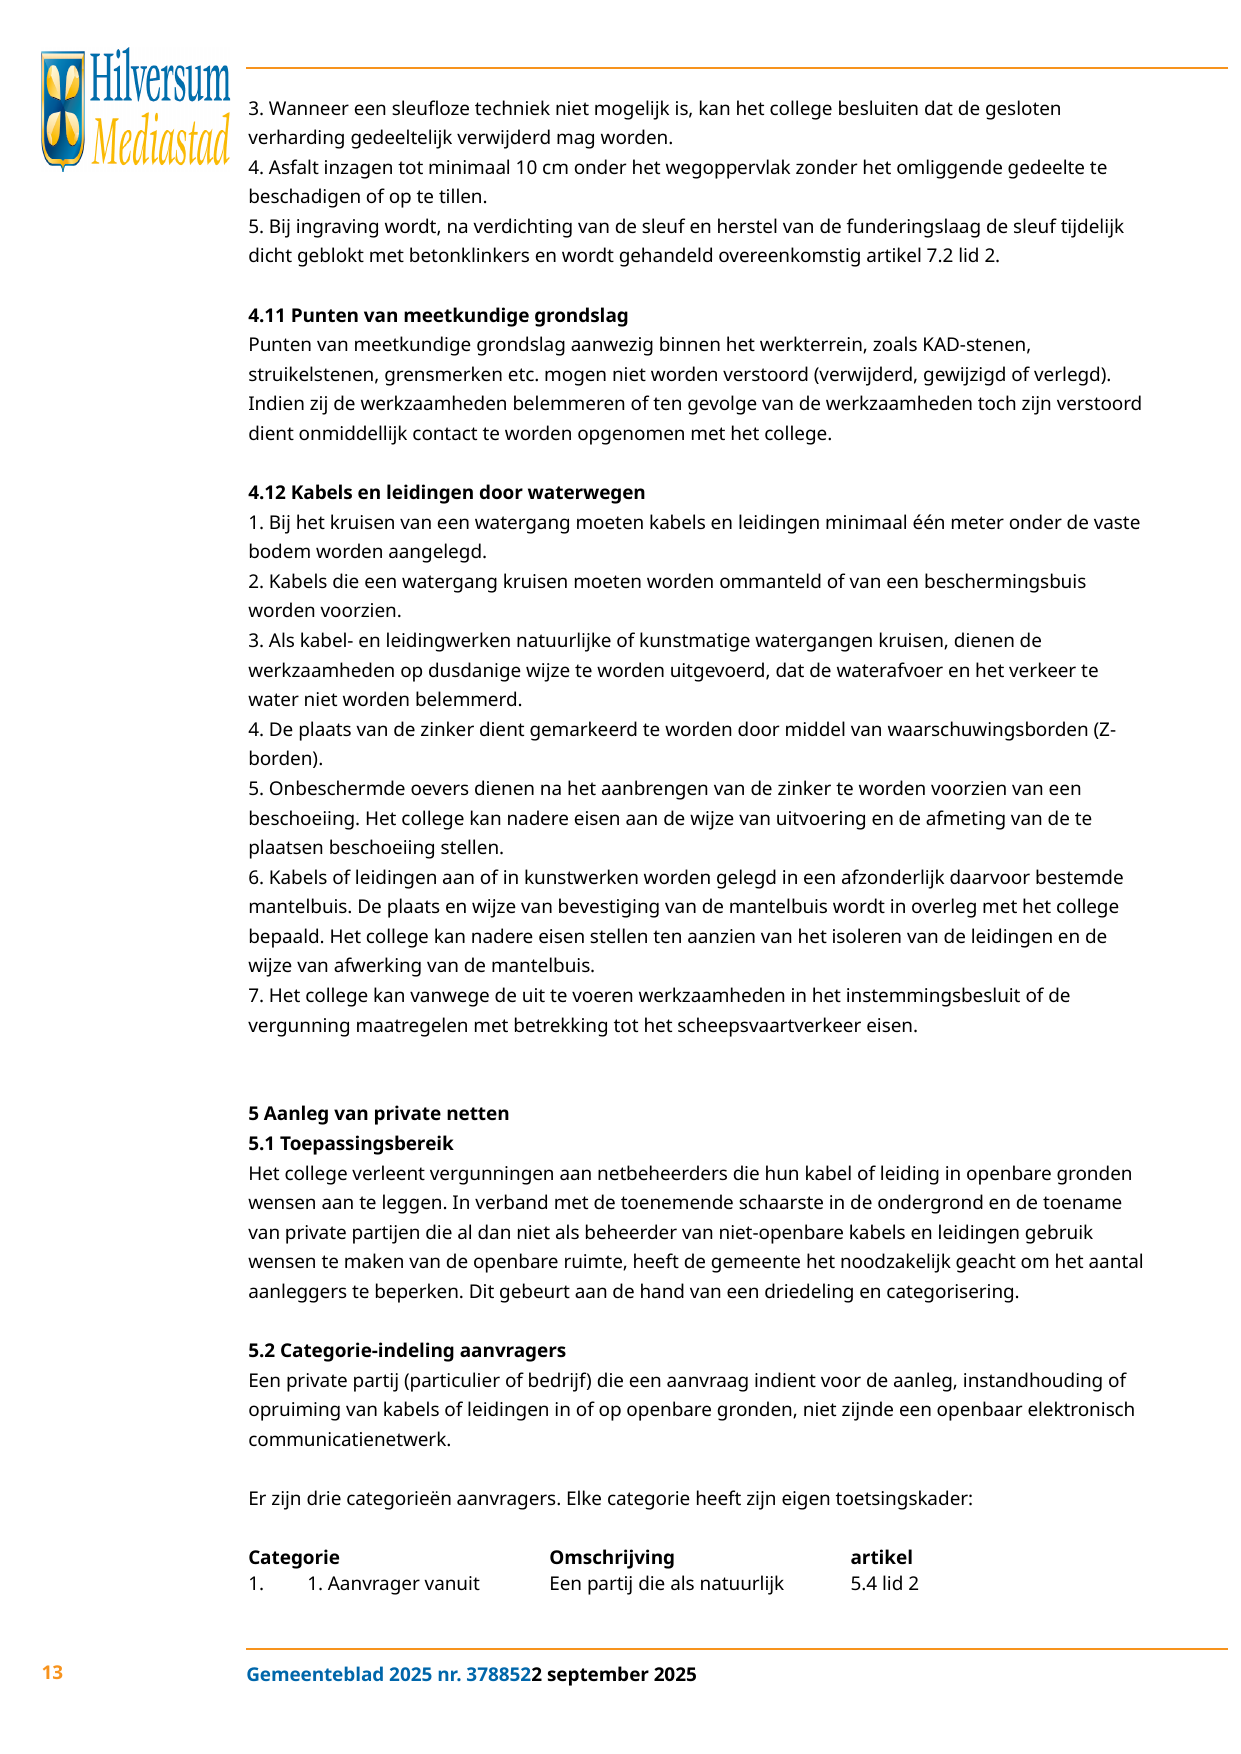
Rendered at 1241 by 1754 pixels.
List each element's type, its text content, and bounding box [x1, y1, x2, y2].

text 4.12 Kabels en leidingen door waterwegen [248, 479, 1152, 505]
text 3. Als kabel- en leidingwerken natuurlijke of kunstmatige watergangen kruisen, dienen de werkzaamheden op dusdanige wijze te worden uitgevoerd, dat de waterafvoer en het verkeer te water niet worden belemmerd. [248, 627, 1152, 712]
table_header Omschrijving [549, 1545, 850, 1570]
table_cell 1. Aanvrager vanuit [248, 1570, 549, 1596]
text 5 Aanleg van private netten [248, 1101, 1152, 1126]
text Het college verleent vergunningen aan netbeheerders die hun kabel of leiding in openbare gronden wensen aan te leggen. In verband met de toenemende schaarste in de ondergrond en de toename van private partijen die al dan niet als beheerder van niet-openbare kabels en leidingen gebruik wensen te maken van de openbare ruimte, heeft de gemeente het noodzakelijk geacht om het aantal aanleggers te beperken. Dit gebeurt aan de hand van een driedeling en categorisering. [248, 1160, 1152, 1304]
text 4. Asfalt inzagen tot minimaal 10 cm onder het wegoppervlak zonder het omliggende gedeelte te beschadigen of op te tillen. [248, 154, 1152, 209]
text 1. Bij het kruisen van een watergang moeten kabels en leidingen minimaal één meter onder de vaste bodem worden aangelegd. [248, 509, 1152, 564]
text Punten van meetkundige grondslag aanwezig binnen het werkterrein, zoals KAD-stenen, struikelstenen, grensmerken etc. mogen niet worden verstoord (verwijderd, gewijzigd of verlegd). Indien zij de werkzaamheden belemmeren of ten gevolge van de werkzaamheden toch zijn verstoord dient onmiddellijk contact te worden opgenomen met het college. [248, 331, 1152, 446]
table_header Categorie [248, 1545, 549, 1570]
text Er zijn drie categorieën aanvragers. Elke categorie heeft zijn eigen toetsingskader: [248, 1485, 1152, 1511]
text Een private partij (particulier of bedrijf) die een aanvraag indient voor de aanleg, instandhouding of opruiming van kabels of leidingen in of op openbare gronden, niet zijnde een openbaar elektronisch communicatienetwerk. [248, 1367, 1152, 1452]
table_cell 5.4 lid 2 [850, 1570, 1152, 1596]
text 5. Bij ingraving wordt, na verdichting van de sleuf en herstel van de funderingslaag de sleuf tijdelijk dicht geblokt met betonklinkers en wordt gehandeld overeenkomstig artikel 7.2 lid 2. [248, 213, 1152, 268]
text 2. Kabels die een watergang kruisen moeten worden ommanteld of van een beschermingsbuis worden voorzien. [248, 568, 1152, 623]
text 4. De plaats van de zinker dient gemarkeerd te worden door middel van waarschuwingsborden (Z-borden). [248, 716, 1152, 771]
text 5. Onbeschermde oevers dienen na het aanbrengen van de zinker te worden voorzien van een beschoeiing. Het college kan nadere eisen aan de wijze van uitvoering en de afmeting van de te plaatsen beschoeiing stellen. [248, 775, 1152, 860]
table_cell Een partij die als natuurlijk [549, 1570, 850, 1596]
text 4.11 Punten van meetkundige grondslag [248, 302, 1152, 328]
table_header artikel [850, 1545, 1152, 1570]
text 5.1 Toepassingsbereik [248, 1130, 1152, 1156]
text 5.2 Categorie-indeling aanvragers [248, 1337, 1152, 1363]
text 3. Wanneer een sleufloze techniek niet mogelijk is, kan het college besluiten dat de gesloten verharding gedeeltelijk verwijderd mag worden. [248, 95, 1152, 150]
text 6. Kabels of leidingen aan of in kunstwerken worden gelegd in een afzonderlijk daarvoor bestemde mantelbuis. De plaats en wijze van bevestiging van de mantelbuis wordt in overleg met het college bepaald. Het college kan nadere eisen stellen ten aanzien van het isoleren van de leidingen en de wijze van afwerking van de mantelbuis. [248, 864, 1152, 978]
text 7. Het college kan vanwege de uit te voeren werkzaamheden in het instemmingsbesluit of de vergunning maatregelen met betrekking tot het scheepsvaartverkeer eisen. [248, 982, 1152, 1038]
picture [41, 47, 231, 172]
